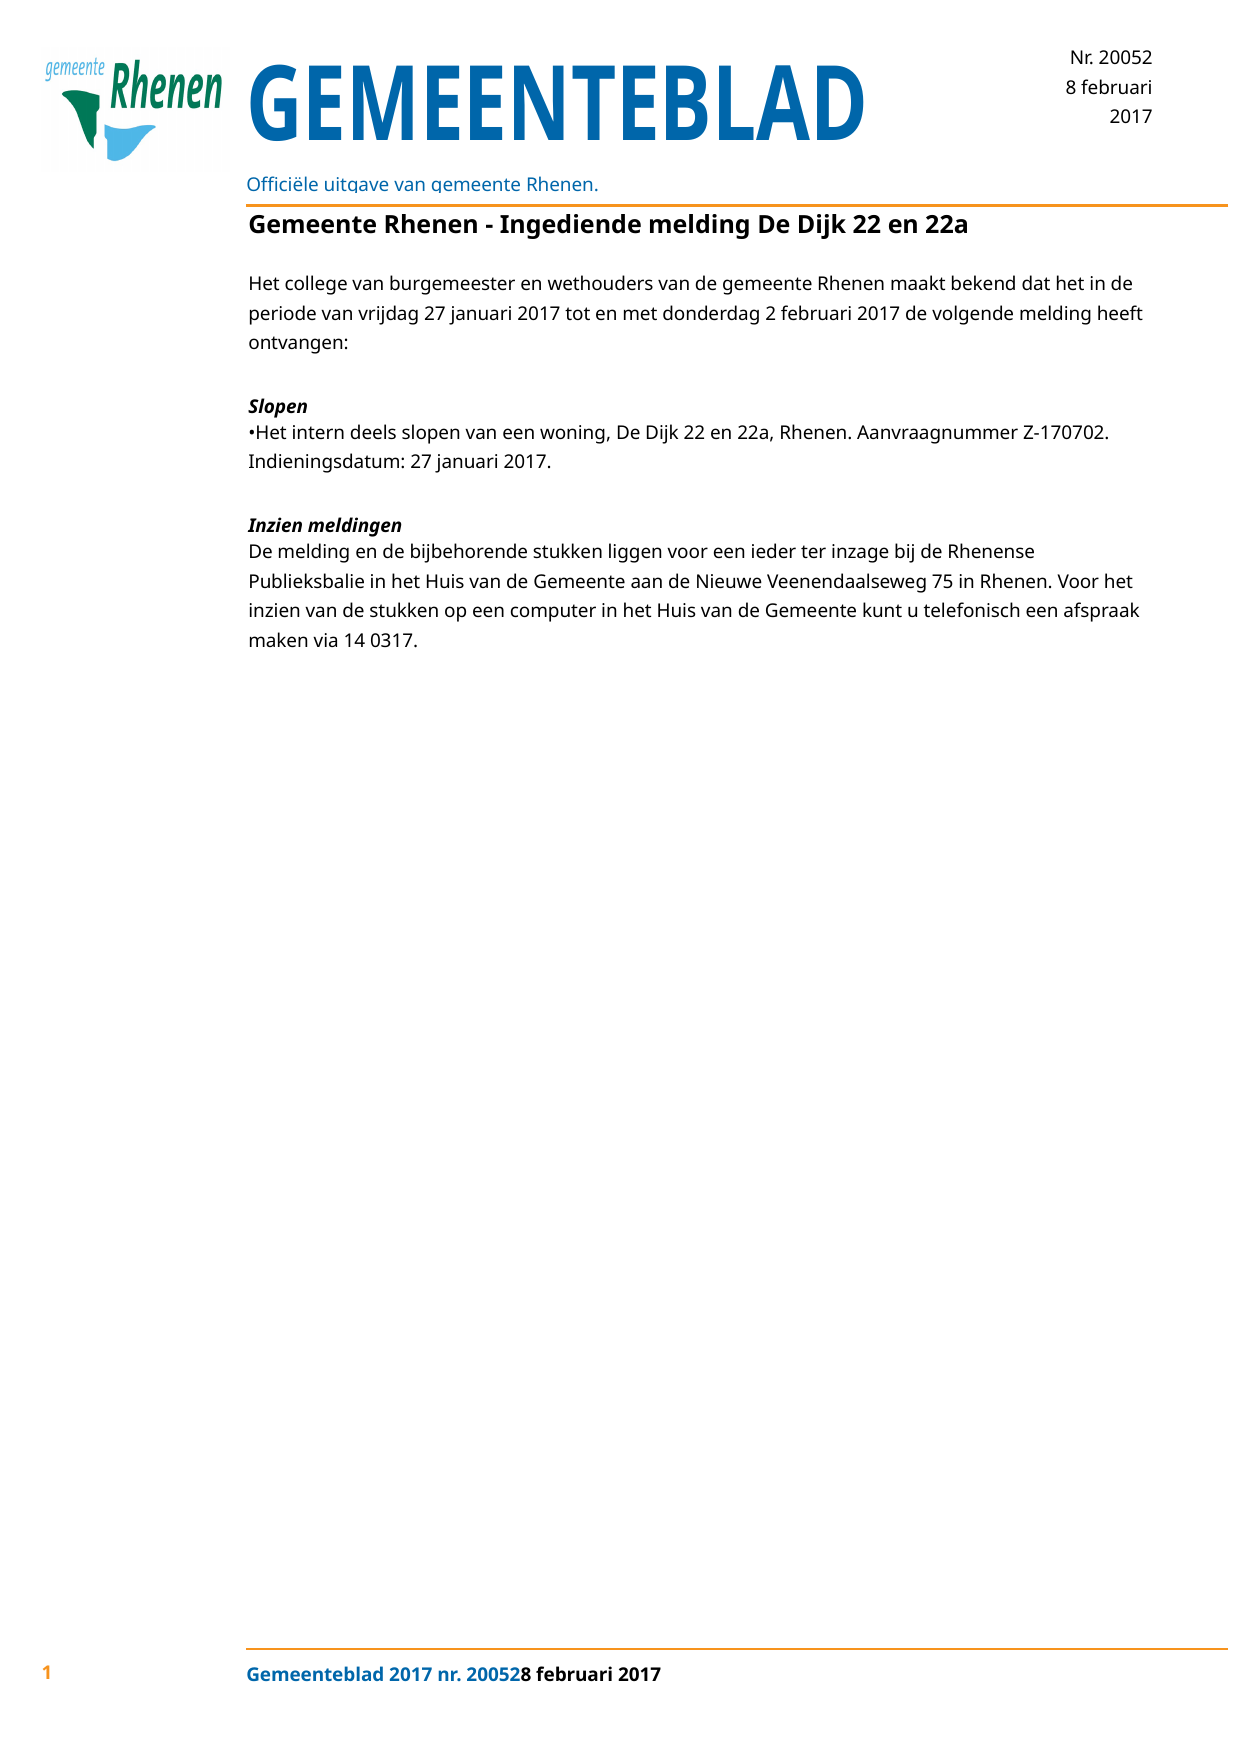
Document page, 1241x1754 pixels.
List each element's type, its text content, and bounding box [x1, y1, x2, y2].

text De melding en de bijbehorende stukken liggen voor een ieder ter inzage bij de Rhenense Publieksbalie in het Huis van de Gemeente aan de Nieuwe Veenendaalseweg 75 in Rhenen. Voor het inzien van de stukken op een computer in het Huis van de Gemeente kunt u telefonisch een afspraak maken via 14 0317. [248, 538, 1152, 653]
text •Het intern deels slopen van een woning, De Dijk 22 en 22a, Rhenen. Aanvraagnummer Z-170702. Indieningsdatum: 27 januari 2017. [248, 419, 1152, 474]
text Het college van burgemeester en wethouders van de gemeente Rhenen maakt bekend dat het in de periode van vrijdag 27 januari 2017 tot en met donderdag 2 februari 2017 de volgende melding heeft ontvangen: [248, 270, 1152, 355]
picture [41, 47, 231, 172]
text Inzien meldingen [248, 513, 1152, 538]
text Slopen [248, 393, 1152, 419]
text Gemeente Rhenen - Ingediende melding De Dijk 22 en 22a [248, 207, 1152, 241]
